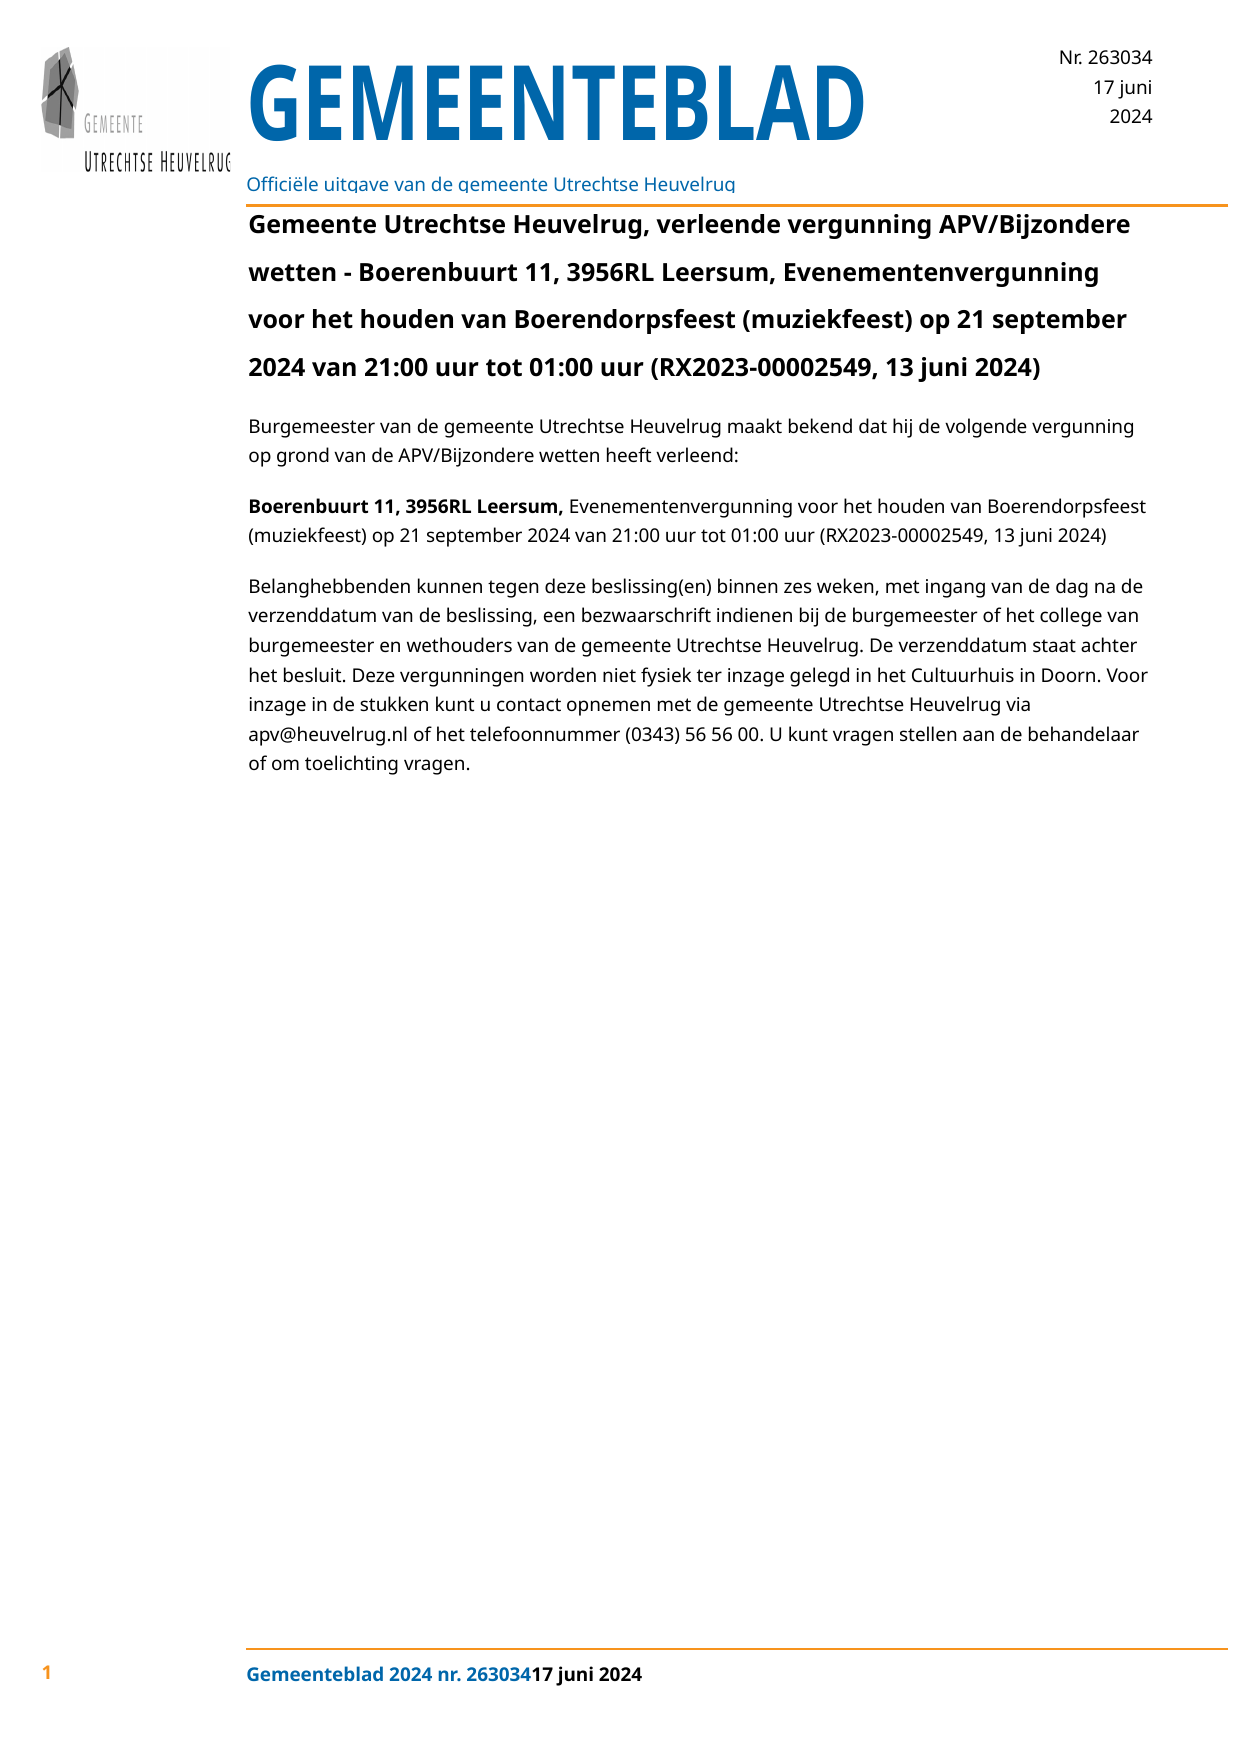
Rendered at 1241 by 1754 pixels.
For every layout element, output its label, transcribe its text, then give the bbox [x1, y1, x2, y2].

text Belanghebbenden kunnen tegen deze beslissing(en) binnen zes weken, met ingang van de dag na de verzenddatum van de beslissing, een bezwaarschrift indienen bij de burgemeester of het college van burgemeester en wethouders van de gemeente Utrechtse Heuvelrug. De verzenddatum staat achter het besluit. Deze vergunningen worden niet fysiek ter inzage gelegd in het Cultuurhuis in Doorn. Voor inzage in de stukken kunt u contact opnemen met de gemeente Utrechtse Heuvelrug via apv@heuvelrug.nl of het telefoonnummer (0343) 56 56 00. U kunt vragen stellen aan de behandelaar of om toelichting vragen. [248, 573, 1152, 776]
text Burgemeester van de gemeente Utrechtse Heuvelrug maakt bekend dat hij de volgende vergunning op grond van de APV/Bijzondere wetten heeft verleend: [248, 413, 1152, 468]
picture [41, 47, 231, 172]
text Boerenbuurt 11, 3956RL Leersum, Evenementenvergunning voor het houden van Boerendorpsfeest (muziekfeest) op 21 september 2024 van 21:00 uur tot 01:00 uur (RX2023-00002549, 13 juni 2024) [248, 493, 1152, 548]
text Gemeente Utrechtse Heuvelrug, verleende vergunning APV/Bijzondere wetten - Boerenbuurt 11, 3956RL Leersum, Evenementenvergunning voor het houden van Boerendorpsfeest (muziekfeest) op 21 september 2024 van 21:00 uur tot 01:00 uur (RX2023-00002549, 13 juni 2024) [248, 207, 1152, 384]
